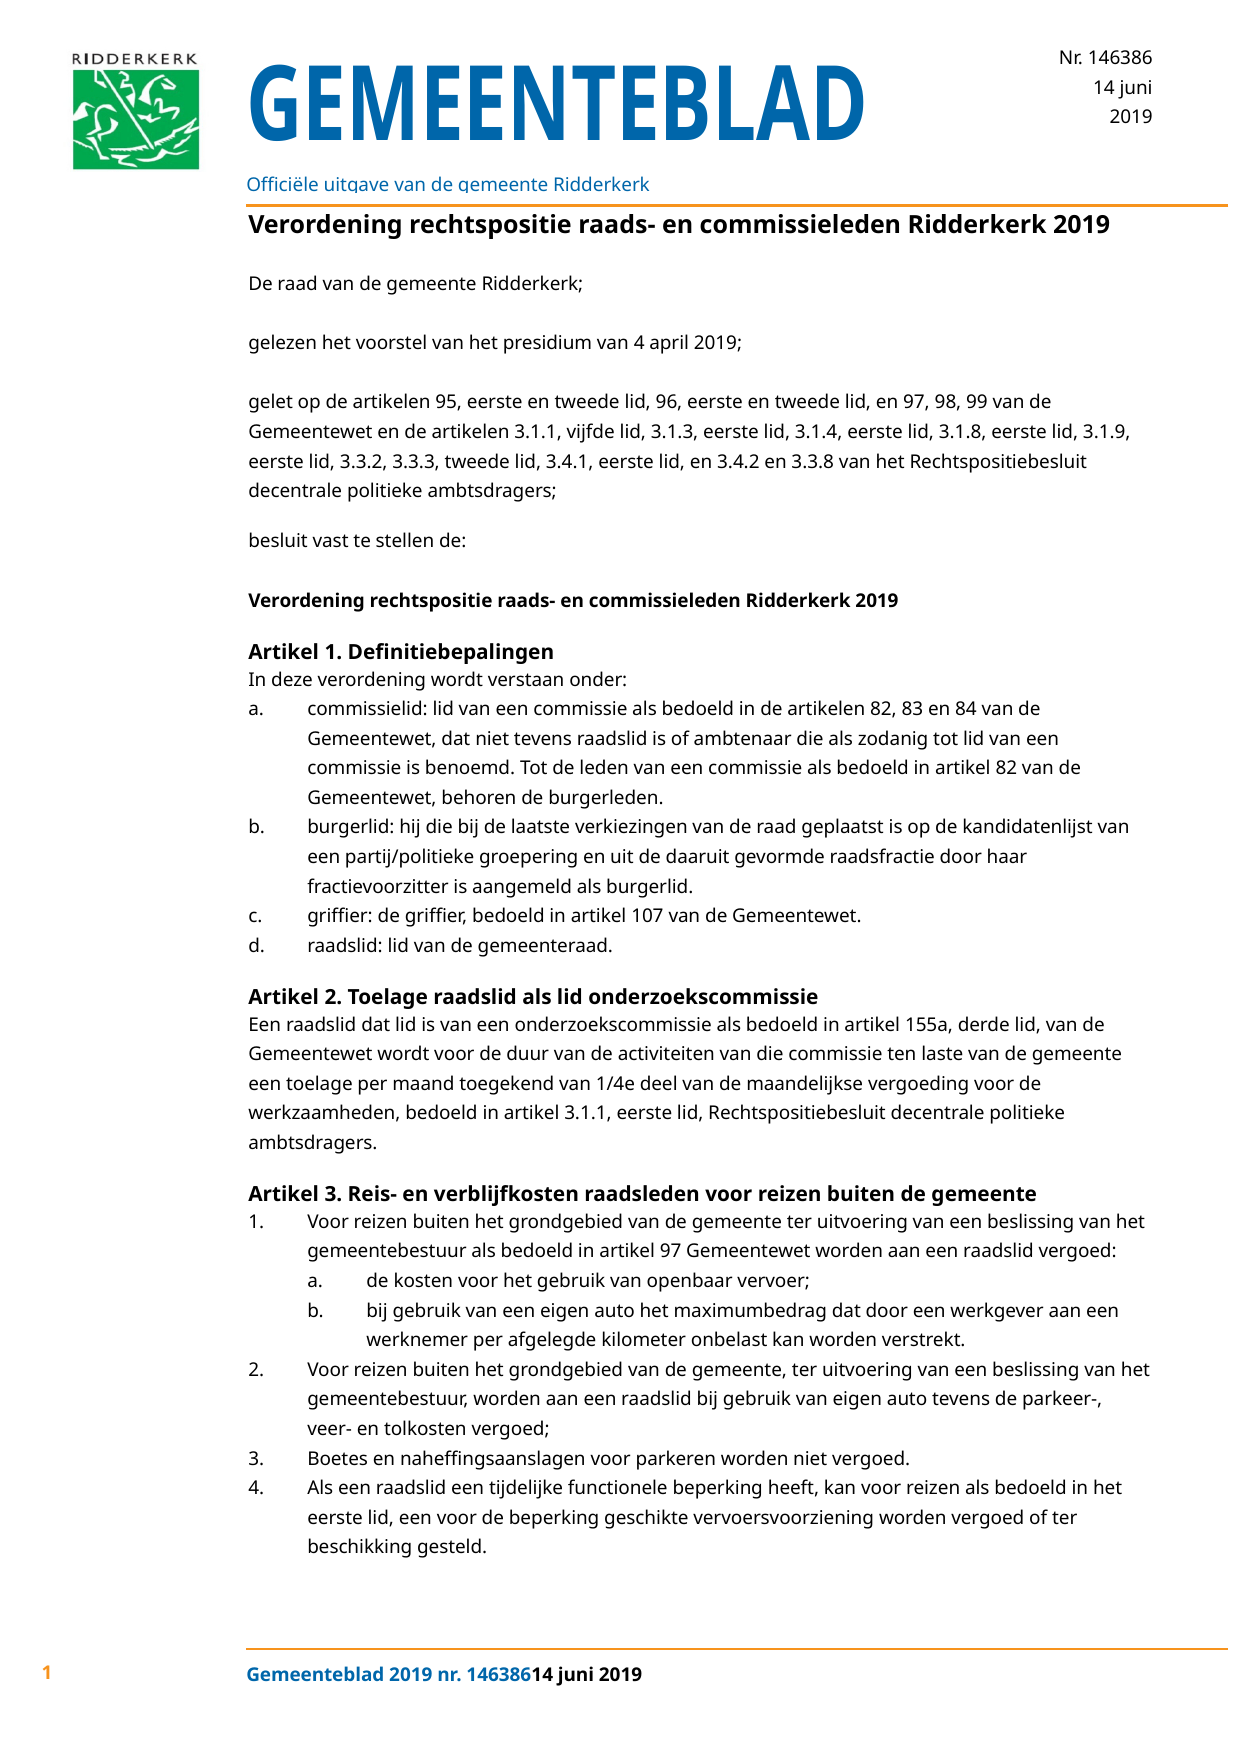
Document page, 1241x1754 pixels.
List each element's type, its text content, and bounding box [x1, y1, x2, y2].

list commissielid: lid van een commissie als bedoeld in de artikelen 82, 83 en 84 van de Gemeentewet, dat niet tevens raadslid is of ambtenaar die als zodanig tot lid van een commissie is benoemd. Tot de leden van een commissie als bedoeld in artikel 82 van de Gemeentewet, behoren de burgerleden. [248, 695, 1152, 810]
text Artikel 3. Reis- en verblijfkosten raadsleden voor reizen buiten de gemeente [248, 1179, 1152, 1208]
list de kosten voor het gebruik van openbaar vervoer; [307, 1267, 1152, 1293]
list burgerlid: hij die bij de laatste verkiezingen van de raad geplaatst is op de kandidatenlijst van een partij/politieke groepering en uit de daaruit gevormde raadsfractie door haar fractievoorzitter is aangemeld als burgerlid. [248, 814, 1152, 898]
list Voor reizen buiten het grondgebied van de gemeente, ter uitvoering van een beslissing van het gemeentebestuur, worden aan een raadslid bij gebruik van eigen auto tevens de parkeer-, veer- en tolkosten vergoed; [248, 1356, 1152, 1441]
text Een raadslid dat lid is van een onderzoekscommissie als bedoeld in artikel 155a, derde lid, van de Gemeentewet wordt voor de duur van de activiteiten van die commissie ten laste van de gemeente een toelage per maand toegekend van 1/4e deel van de maandelijkse vergoeding voor de werkzaamheden, bedoeld in artikel 3.1.1, eerste lid, Rechtspositiebesluit decentrale politieke ambtsdragers. [248, 1011, 1152, 1155]
text gelet op de artikelen 95, eerste en tweede lid, 96, eerste en tweede lid, en 97, 98, 99 van de Gemeentewet en de artikelen 3.1.1, vijfde lid, 3.1.3, eerste lid, 3.1.4, eerste lid, 3.1.8, eerste lid, 3.1.9, eerste lid, 3.3.2, 3.3.3, tweede lid, 3.4.1, eerste lid, en 3.4.2 en 3.3.8 van het Rechtspositiebesluit decentrale politieke ambtsdragers; [248, 389, 1152, 503]
text besluit vast te stellen de: [248, 528, 1152, 553]
text In deze verordening wordt verstaan onder: [248, 666, 1152, 691]
list bij gebruik van een eigen auto het maximumbedrag dat door een werkgever aan een werknemer per afgelegde kilometer onbelast kan worden verstrekt. [307, 1297, 1152, 1352]
text Artikel 1. Definitiebepalingen [248, 637, 1152, 666]
list Voor reizen buiten het grondgebied van de gemeente ter uitvoering van een beslissing van het gemeentebestuur als bedoeld in artikel 97 Gemeentewet worden aan een raadslid vergoed: [248, 1208, 1152, 1263]
list raadslid: lid van de gemeenteraad. [248, 932, 1152, 958]
list Boetes en naheffingsaanslagen voor parkeren worden niet vergoed. [248, 1445, 1152, 1470]
text Verordening rechtspositie raads- en commissieleden Ridderkerk 2019 [248, 207, 1152, 241]
text gelezen het voorstel van het presidium van 4 april 2019; [248, 329, 1152, 355]
text Verordening rechtspositie raads- en commissieleden Ridderkerk 2019 [248, 587, 1152, 613]
list Als een raadslid een tijdelijke functionele beperking heeft, kan voor reizen als bedoeld in het eerste lid, een voor de beperking geschikte vervoersvoorziening worden vergoed of ter beschikking gesteld. [248, 1474, 1152, 1559]
text Artikel 2. Toelage raadslid als lid onderzoekscommissie [248, 982, 1152, 1011]
list griffier: de griffier, bedoeld in artikel 107 van de Gemeentewet. [248, 902, 1152, 928]
text De raad van de gemeente Ridderkerk; [248, 270, 1152, 296]
picture [41, 47, 231, 172]
